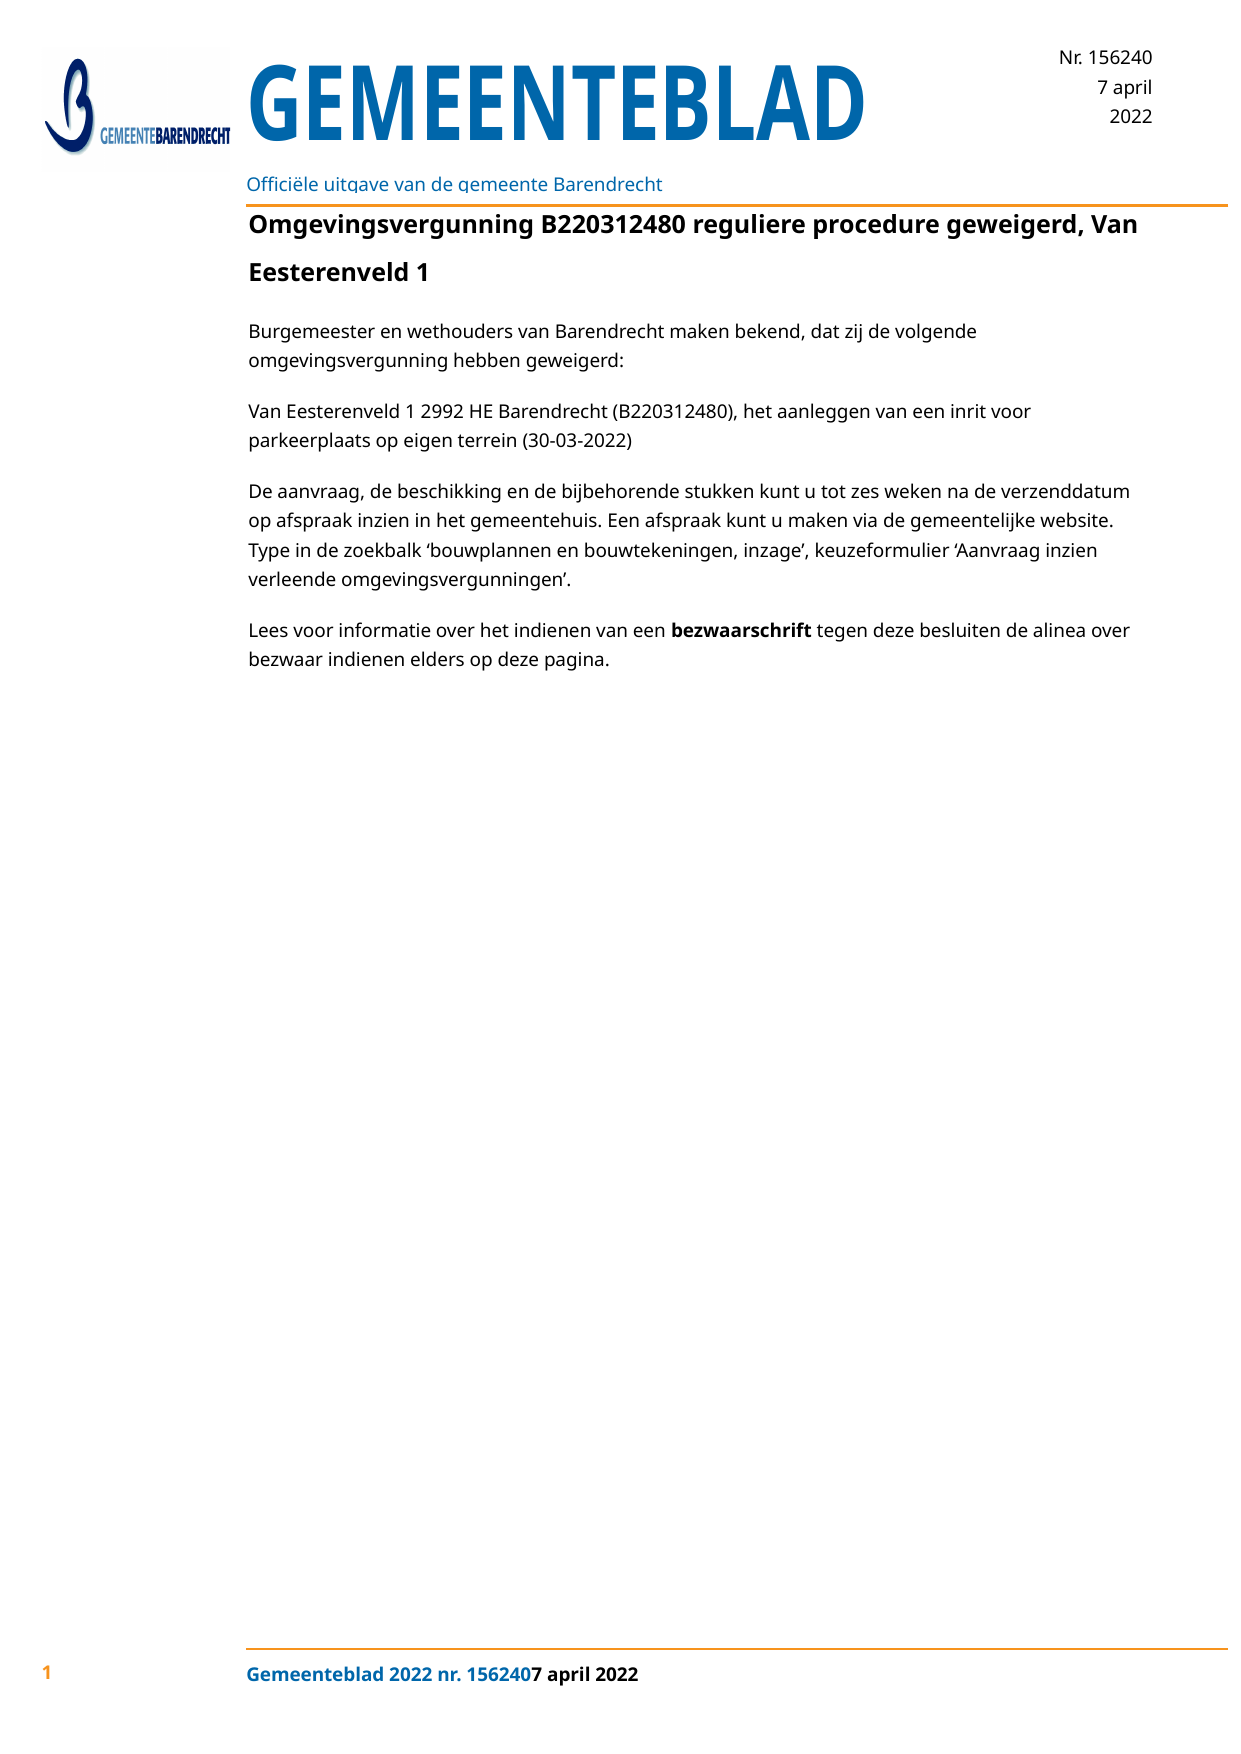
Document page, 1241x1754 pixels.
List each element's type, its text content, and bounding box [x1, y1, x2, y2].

text Omgevingsvergunning B220312480 reguliere procedure geweigerd, Van Eesterenveld 1 [248, 207, 1152, 288]
picture [41, 47, 231, 172]
text Burgemeester en wethouders van Barendrecht maken bekend, dat zij de volgende omgevingsvergunning hebben geweigerd: [248, 318, 1152, 373]
text De aanvraag, de beschikking en de bijbehorende stukken kunt u tot zes weken na de verzenddatum op afspraak inzien in het gemeentehuis. Een afspraak kunt u maken via de gemeentelijke website. Type in de zoekbalk ‘bouwplannen en bouwtekeningen, inzage’, keuzeformulier ‘Aanvraag inzien verleende omgevingsvergunningen’. [248, 478, 1152, 592]
text Van Eesterenveld 1 2992 HE Barendrecht (B220312480), het aanleggen van een inrit voor parkeerplaats op eigen terrein (30-03-2022) [248, 398, 1152, 453]
text Lees voor informatie over het indienen van een bezwaarschrift tegen deze besluiten de alinea over bezwaar indienen elders op deze pagina. [248, 617, 1152, 672]
